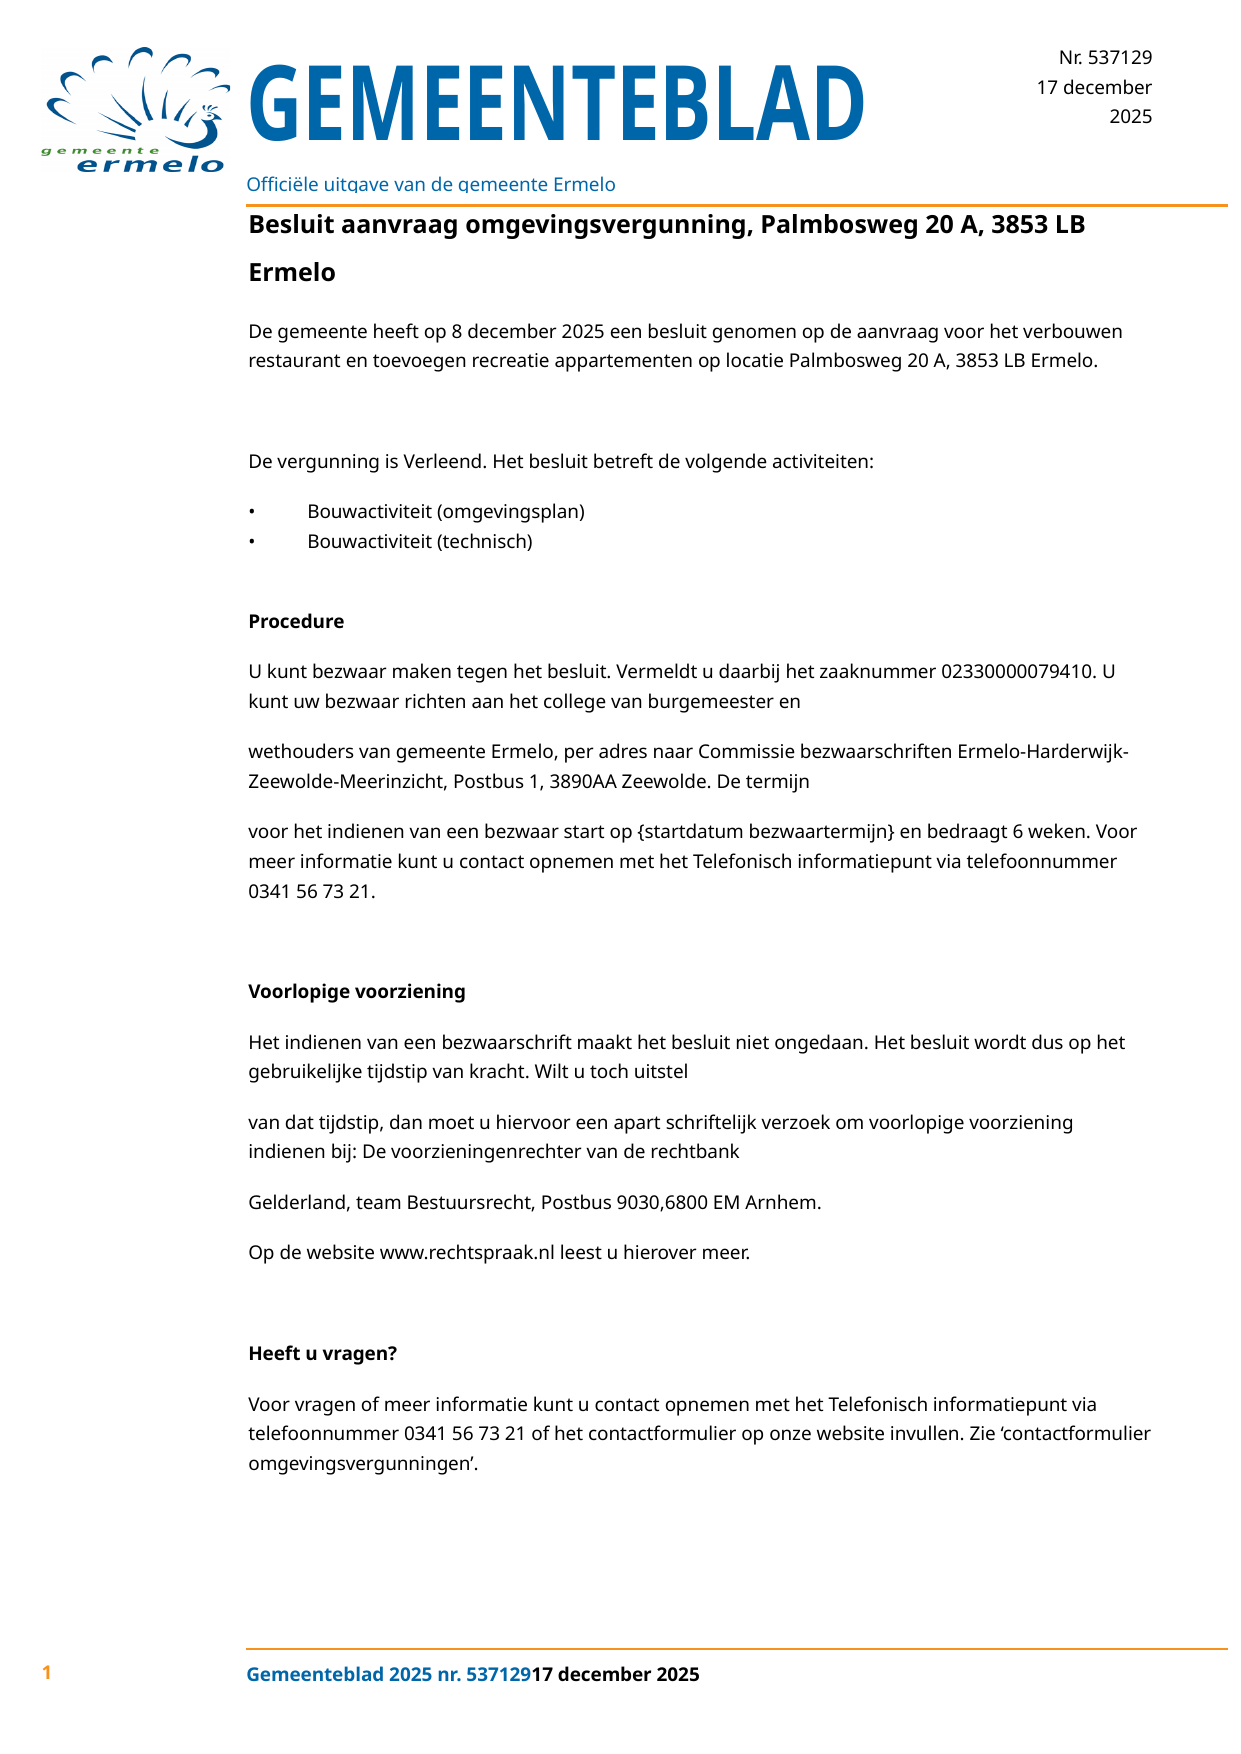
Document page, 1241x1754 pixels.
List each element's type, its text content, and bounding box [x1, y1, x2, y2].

text Gelderland, team Bestuursrecht, Postbus 9030,6800 EM Arnhem. [248, 1189, 1152, 1215]
text Procedure [248, 608, 1152, 634]
text van dat tijdstip, dan moet u hiervoor een apart schriftelijk verzoek om voorlopige voorziening indienen bij: De voorzieningenrechter van de rechtbank [248, 1109, 1152, 1164]
text voor het indienen van een bezwaar start op {startdatum bezwaartermijn} en bedraagt 6 weken. Voor meer informatie kunt u contact opnemen met het Telefonisch informatiepunt via telefoonnummer 0341 56 73 21. [248, 819, 1152, 904]
picture [41, 47, 231, 172]
text U kunt bezwaar maken tegen het besluit. Vermeldt u daarbij het zaaknummer 02330000079410. U kunt uw bezwaar richten aan het college van burgemeester en [248, 659, 1152, 714]
text De gemeente heeft op 8 december 2025 een besluit genomen op de aanvraag voor het verbouwen restaurant en toevoegen recreatie appartementen op locatie Palmbosweg 20 A, 3853 LB Ermelo. [248, 318, 1152, 373]
list Bouwactiviteit (omgevingsplan) [248, 499, 1152, 524]
list Bouwactiviteit (technisch) [248, 528, 1152, 554]
text Heeft u vragen? [248, 1340, 1152, 1366]
text Besluit aanvraag omgevingsvergunning, Palmbosweg 20 A, 3853 LB Ermelo [248, 207, 1152, 288]
text wethouders van gemeente Ermelo, per adres naar Commissie bezwaarschriften Ermelo-Harderwijk-Zeewolde-Meerinzicht, Postbus 1, 3890AA Zeewolde. De termijn [248, 739, 1152, 794]
text De vergunning is Verleend. Het besluit betreft de volgende activiteiten: [248, 448, 1152, 474]
text Voorlopige voorziening [248, 979, 1152, 1004]
text Voor vragen of meer informatie kunt u contact opnemen met het Telefonisch informatiepunt via telefoonnummer 0341 56 73 21 of het contactformulier op onze website invullen. Zie ‘contactformulier omgevingsvergunningen’. [248, 1391, 1152, 1476]
text Op de website www.rechtspraak.nl leest u hierover meer. [248, 1239, 1152, 1265]
text Het indienen van een bezwaarschrift maakt het besluit niet ongedaan. Het besluit wordt dus op het gebruikelijke tijdstip van kracht. Wilt u toch uitstel [248, 1029, 1152, 1084]
